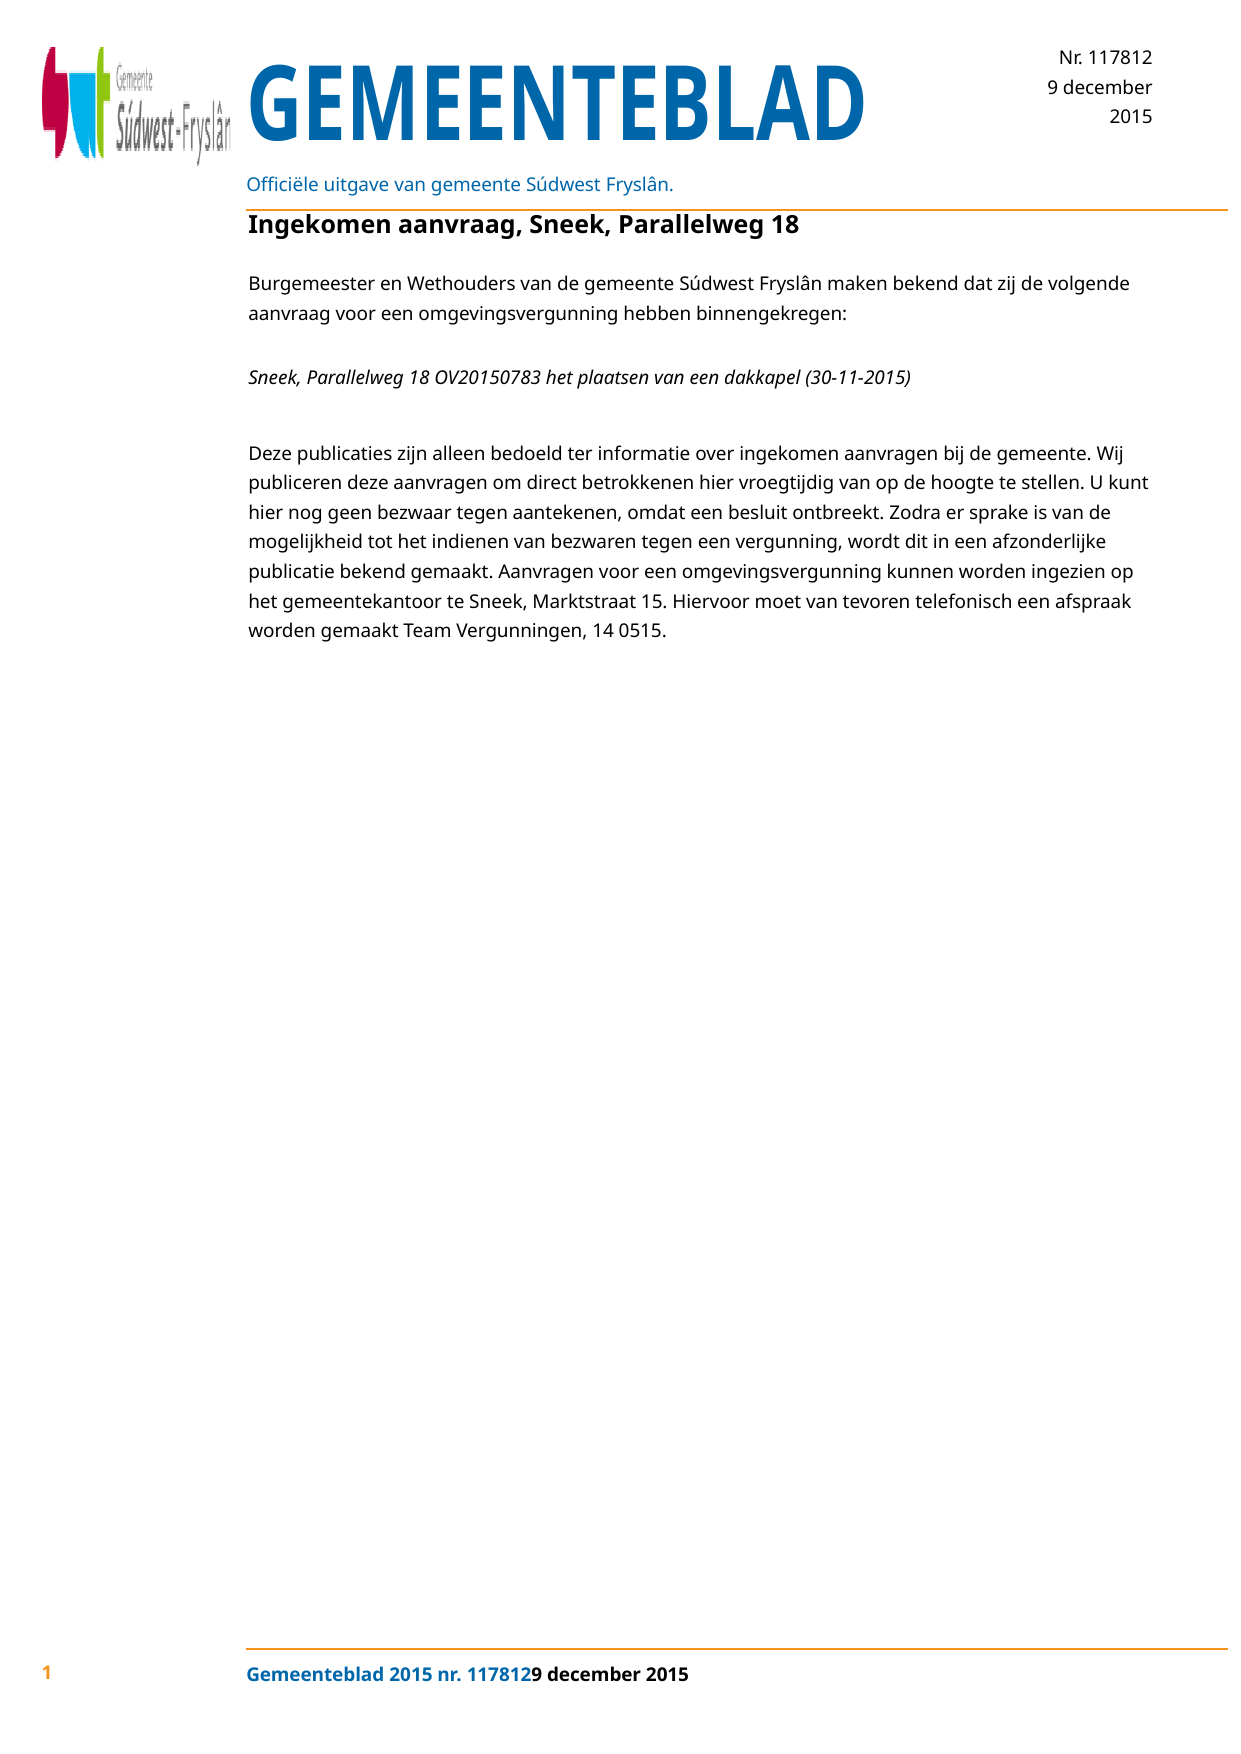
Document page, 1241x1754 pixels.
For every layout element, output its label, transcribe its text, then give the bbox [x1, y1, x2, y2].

text Burgemeester en Wethouders van de gemeente Súdwest Fryslân maken bekend dat zij de volgende aanvraag voor een omgevingsvergunning hebben binnengekregen: [248, 270, 1152, 326]
text Ingekomen aanvraag, Sneek, Parallelweg 18 [248, 211, 1152, 241]
picture [41, 47, 231, 172]
text Deze publicaties zijn alleen bedoeld ter informatie over ingekomen aanvragen bij de gemeente. Wij publiceren deze aanvragen om direct betrokkenen hier vroegtijdig van op de hoogte te stellen. U kunt hier nog geen bezwaar tegen aantekenen, omdat een besluit ontbreekt. Zodra er sprake is van de mogelijkheid tot het indienen van bezwaren tegen een vergunning, wordt dit in een afzonderlijke publicatie bekend gemaakt. Aanvragen voor een omgevingsvergunning kunnen worden ingezien op het gemeentekantoor te Sneek, Marktstraat 15. Hiervoor moet van tevoren telefonisch een afspraak worden gemaakt Team Vergunningen, 14 0515. [248, 440, 1152, 643]
text Sneek, Parallelweg 18 OV20150783 het plaatsen van een dakkapel (30-11-2015) [248, 364, 1152, 389]
